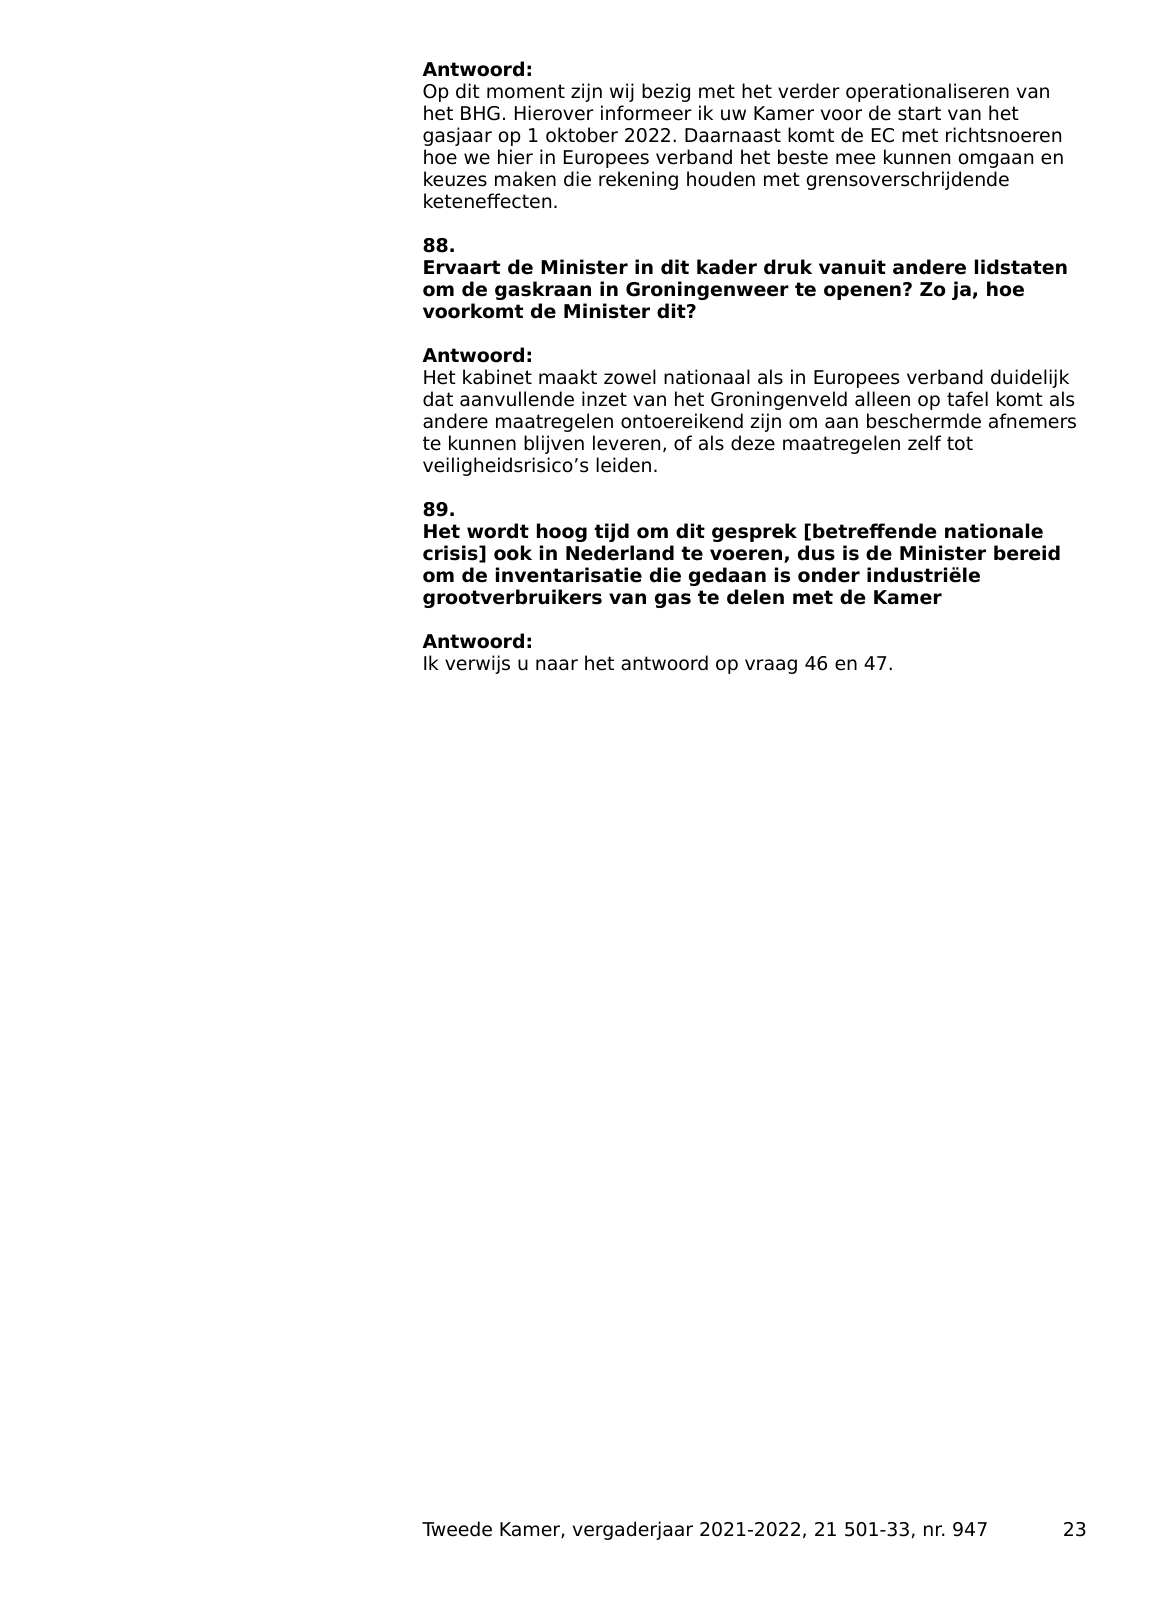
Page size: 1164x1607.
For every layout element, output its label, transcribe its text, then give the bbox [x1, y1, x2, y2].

text 88. [422, 235, 1087, 257]
subtitle Antwoord: [422, 345, 1087, 367]
text Het kabinet maakt zowel nationaal als in Europees verband duidelijk dat aanvullende inzet van het Groningenveld alleen op tafel komt als andere maatregelen ontoereikend zijn om aan beschermde afnemers te kunnen blijven leveren, of als deze maatregelen zelf tot veiligheidsrisico’s leiden. [422, 367, 1087, 477]
subtitle Antwoord: [422, 631, 1087, 653]
text Op dit moment zijn wij bezig met het verder operationaliseren van het BHG. Hierover informeer ik uw Kamer voor de start van het gasjaar op 1 oktober 2022. Daarnaast komt de EC met richtsnoeren hoe we hier in Europees verband het beste mee kunnen omgaan en keuzes maken die rekening houden met grensoverschrijdende keteneffecten. [422, 81, 1087, 213]
text Ik verwijs u naar het antwoord op vraag 46 en 47. [422, 653, 1087, 675]
text 89. [422, 499, 1087, 521]
subtitle Antwoord: [422, 59, 1087, 81]
text Ervaart de Minister in dit kader druk vanuit andere lidstaten om de gaskraan in Groningenweer te openen? Zo ja, hoe voorkomt de Minister dit? [422, 257, 1087, 323]
text Het wordt hoog tijd om dit gesprek [betreffende nationale crisis] ook in Nederland te voeren, dus is de Minister bereid om de inventarisatie die gedaan is onder industriële grootverbruikers van gas te delen met de Kamer [422, 521, 1087, 609]
